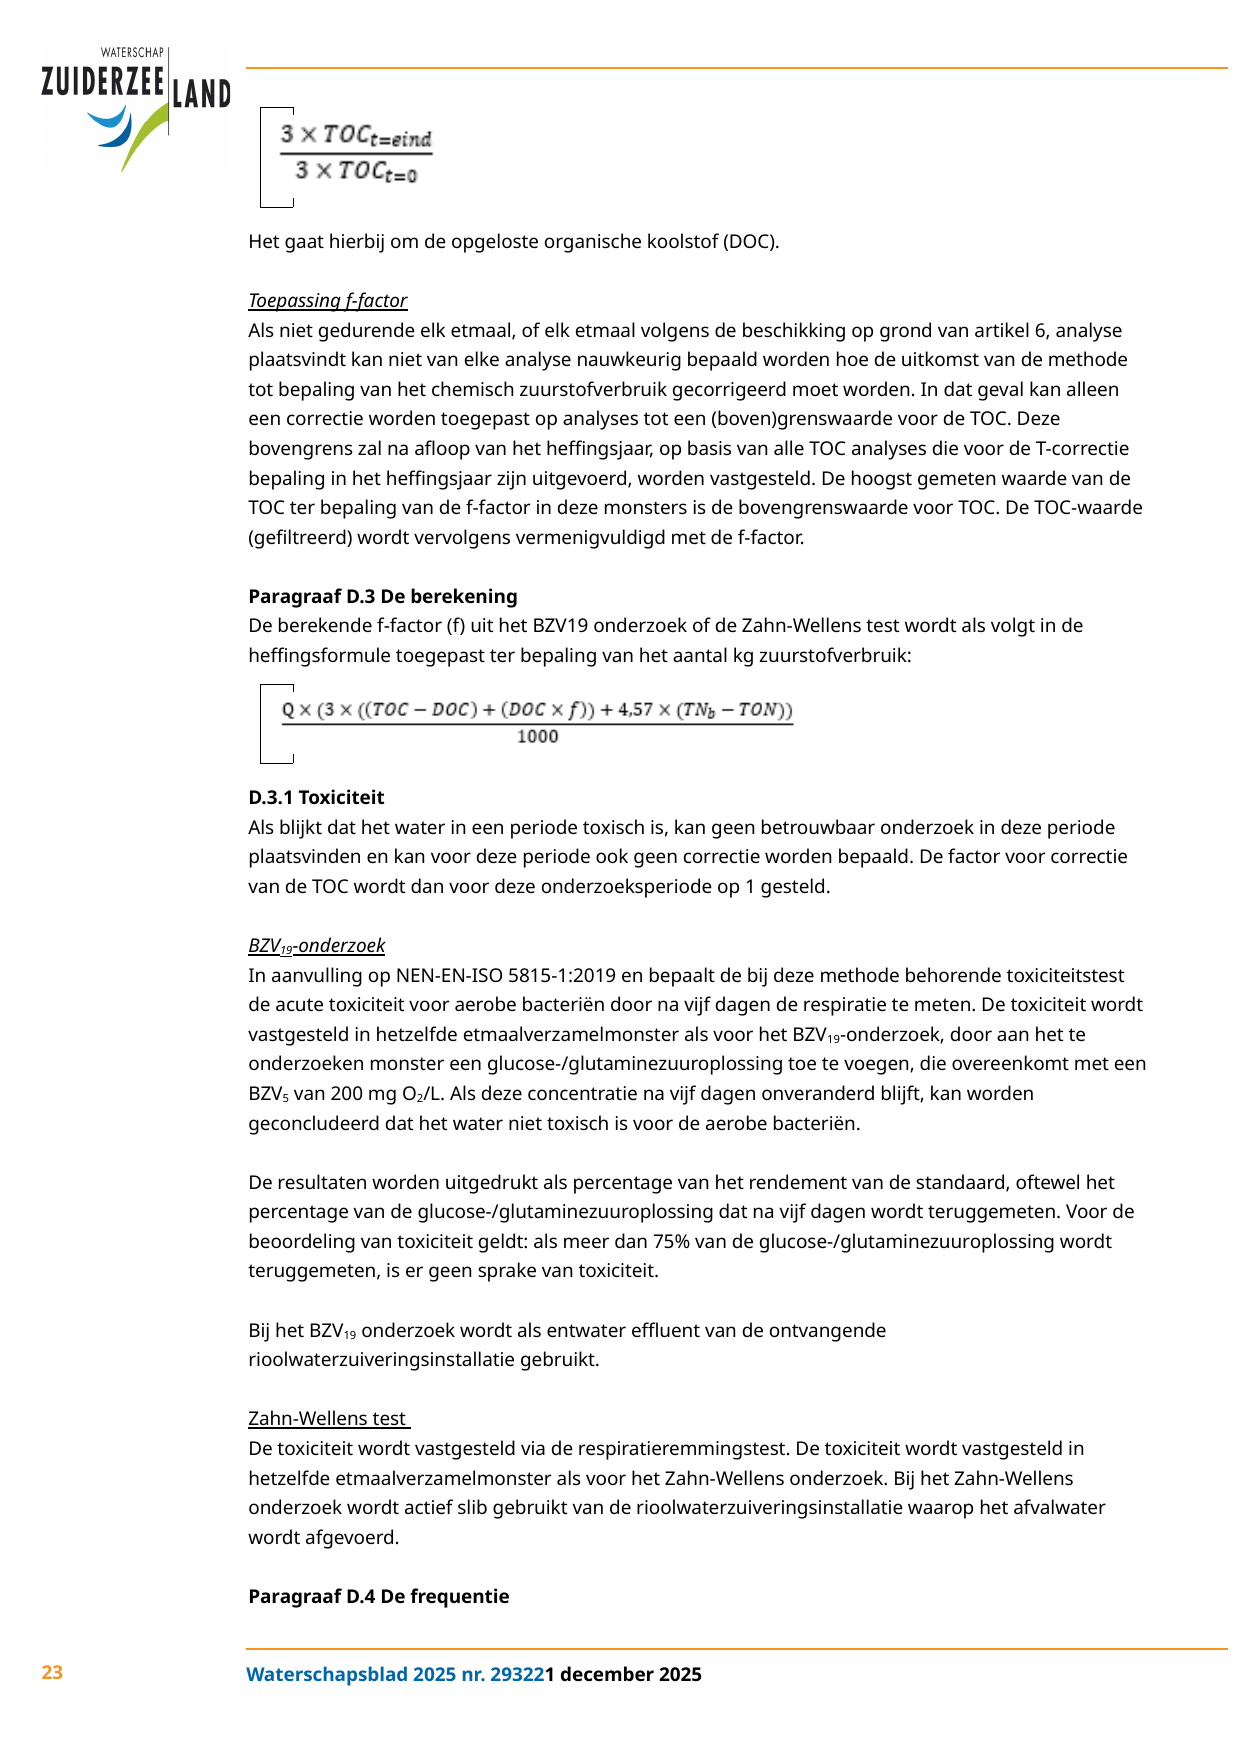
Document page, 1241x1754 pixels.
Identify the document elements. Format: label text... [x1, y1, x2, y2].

text De toxiciteit wordt vastgesteld via de respiratieremmingstest. De toxiciteit wordt vastgesteld in hetzelfde etmaalverzamelmonster als voor het Zahn-Wellens onderzoek. Bij het Zahn-Wellens onderzoek wordt actief slib gebruikt van de rioolwaterzuiveringsinstallatie waarop het afvalwater wordt afgevoerd. [248, 1435, 1152, 1550]
text Toepassing f-factor [248, 287, 1152, 313]
text De resultaten worden uitgedrukt als percentage van het rendement van de standaard, oftewel het percentage van de glucose-/glutaminezuuroplossing dat na vijf dagen wordt teruggemeten. Voor de beoordeling van toxiciteit geldt: als meer dan 75% van de glucose-/glutaminezuuroplossing wordt teruggemeten, is er geen sprake van toxiciteit. [248, 1169, 1152, 1283]
text Het gaat hierbij om de opgeloste organische koolstof (DOC). [248, 228, 1152, 254]
text Als blijkt dat het water in een periode toxisch is, kan geen betrouwbaar onderzoek in deze periode plaatsvinden en kan voor deze periode ook geen correctie worden bepaald. De factor voor correctie van de TOC wordt dan voor deze onderzoeksperiode op 1 gesteld. [248, 814, 1152, 899]
text Als niet gedurende elk etmaal, of elk etmaal volgens de beschikking op grond van artikel 6, analyse plaatsvindt kan niet van elke analyse nauwkeurig bepaald worden hoe de uitkomst van de methode tot bepaling van het chemisch zuurstofverbruik gecorrigeerd moet worden. In dat geval kan alleen een correctie worden toegepast op analyses tot een (boven)grenswaarde voor de TOC. Deze bovengrens zal na afloop van het heffingsjaar, op basis van alle TOC analyses die voor de T-correctie bepaling in het heffingsjaar zijn uitgevoerd, worden vastgesteld. De hoogst gemeten waarde van de TOC ter bepaling van de f-factor in deze monsters is de bovengrenswaarde voor TOC. De TOC-waarde (gefiltreerd) wordt vervolgens vermenigvuldigd met de f-factor. [248, 317, 1152, 549]
text Paragraaf D.4 De frequentie [248, 1583, 1152, 1609]
text Bij het BZV19 onderzoek wordt als entwater effluent van de ontvangende rioolwaterzuiveringsinstallatie gebruikt. [248, 1317, 1152, 1372]
picture [268, 115, 446, 198]
text Paragraaf D.3 De berekening [248, 583, 1152, 609]
picture [268, 692, 800, 754]
text De berekende f-factor (f) uit het BZV19 onderzoek of de Zahn-Wellens test wordt als volgt in de heffingsformule toegepast ter bepaling van het aantal kg zuurstofverbruik: [248, 613, 1152, 668]
text Zahn-Wellens test [248, 1406, 1152, 1431]
text D.3.1 Toxiciteit [248, 784, 1152, 810]
text BZV19-onderzoek [248, 932, 1152, 958]
text In aanvulling op NEN-EN-ISO 5815-1:2019 en bepaalt de bij deze methode behorende toxiciteitstest de acute toxiciteit voor aerobe bacteriën door na vijf dagen de respiratie te meten. De toxiciteit wordt vastgesteld in hetzelfde etmaalverzamelmonster als voor het BZV19-onderzoek, door aan het te onderzoeken monster een glucose-/glutaminezuuroplossing toe te voegen, die overeenkomt met een BZV5 van 200 mg O2/L. Als deze concentratie na vijf dagen onveranderd blijft, kan worden geconcludeerd dat het water niet toxisch is voor de aerobe bacteriën. [248, 962, 1152, 1136]
picture [41, 47, 231, 172]
